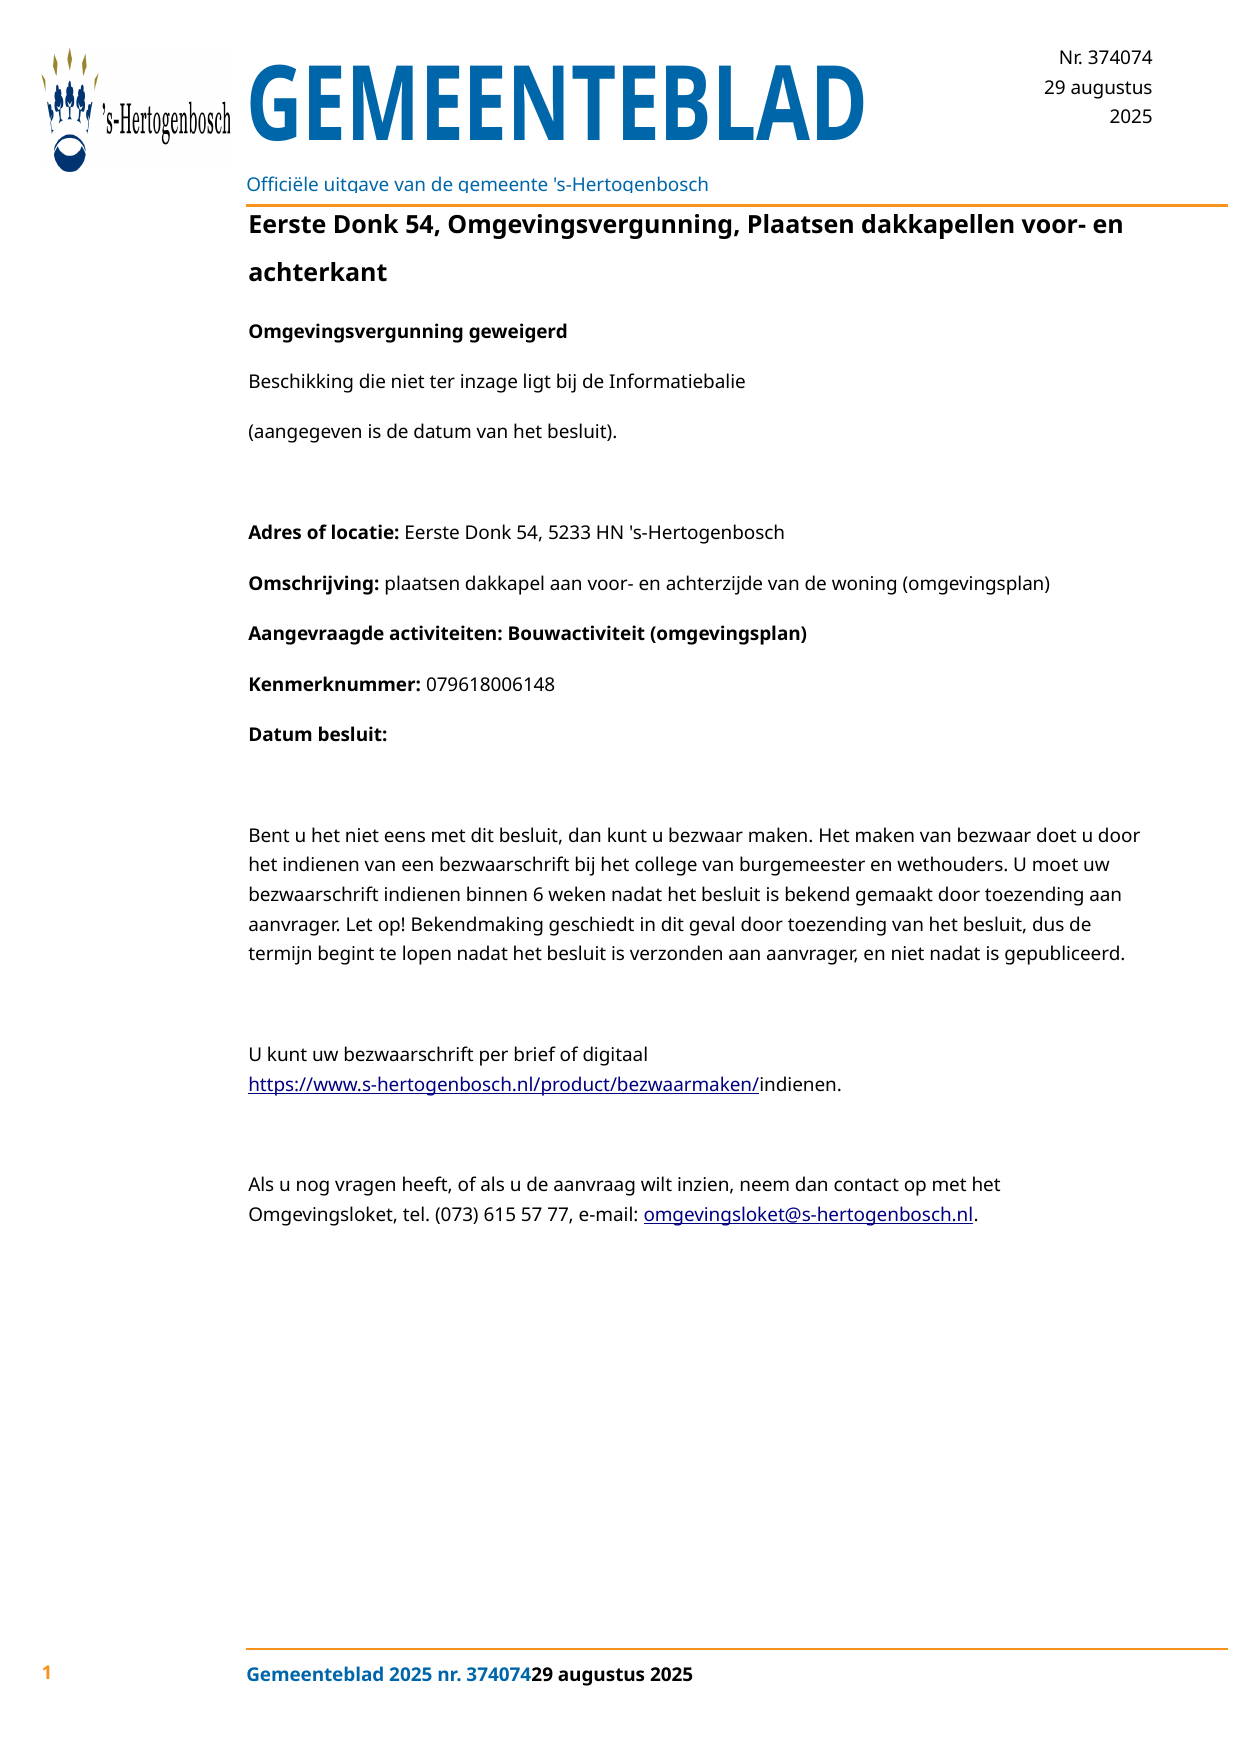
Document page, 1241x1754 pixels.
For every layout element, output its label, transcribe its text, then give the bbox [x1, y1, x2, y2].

text Omgevingsvergunning geweigerd [248, 318, 1152, 344]
text Adres of locatie: Eerste Donk 54, 5233 HN 's-Hertogenbosch [248, 519, 1152, 545]
text Beschikking die niet ter inzage ligt bij de Informatiebalie [248, 368, 1152, 394]
text Datum besluit: [248, 721, 1152, 747]
text Omschrijving: plaatsen dakkapel aan voor- en achterzijde van de woning (omgevingsplan) [248, 570, 1152, 596]
text U kunt uw bezwaarschrift per brief of digitaal https://www.s-hertogenbosch.nl/product/bezwaarmaken/indienen. [248, 1041, 1152, 1097]
text (aangegeven is de datum van het besluit). [248, 419, 1152, 444]
text Aangevraagde activiteiten: Bouwactiviteit (omgevingsplan) [248, 620, 1152, 646]
picture [41, 47, 231, 172]
text Eerste Donk 54, Omgevingsvergunning, Plaatsen dakkapellen voor- en achterkant [248, 207, 1152, 288]
text Bent u het niet eens met dit besluit, dan kunt u bezwaar maken. Het maken van bezwaar doet u door het indienen van een bezwaarschrift bij het college van burgemeester en wethouders. U moet uw bezwaarschrift indienen binnen 6 weken nadat het besluit is bekend gemaakt door toezending aan aanvrager. Let op! Bekendmaking geschiedt in dit geval door toezending van het besluit, dus de termijn begint te lopen nadat het besluit is verzonden aan aanvrager, en niet nadat is gepubliceerd. [248, 822, 1152, 966]
text Als u nog vragen heeft, of als u de aanvraag wilt inzien, neem dan contact op met het Omgevingsloket, tel. (073) 615 57 77, e-mail: omgevingsloket@s-hertogenbosch.nl. [248, 1172, 1152, 1227]
text Kenmerknummer: 079618006148 [248, 671, 1152, 697]
